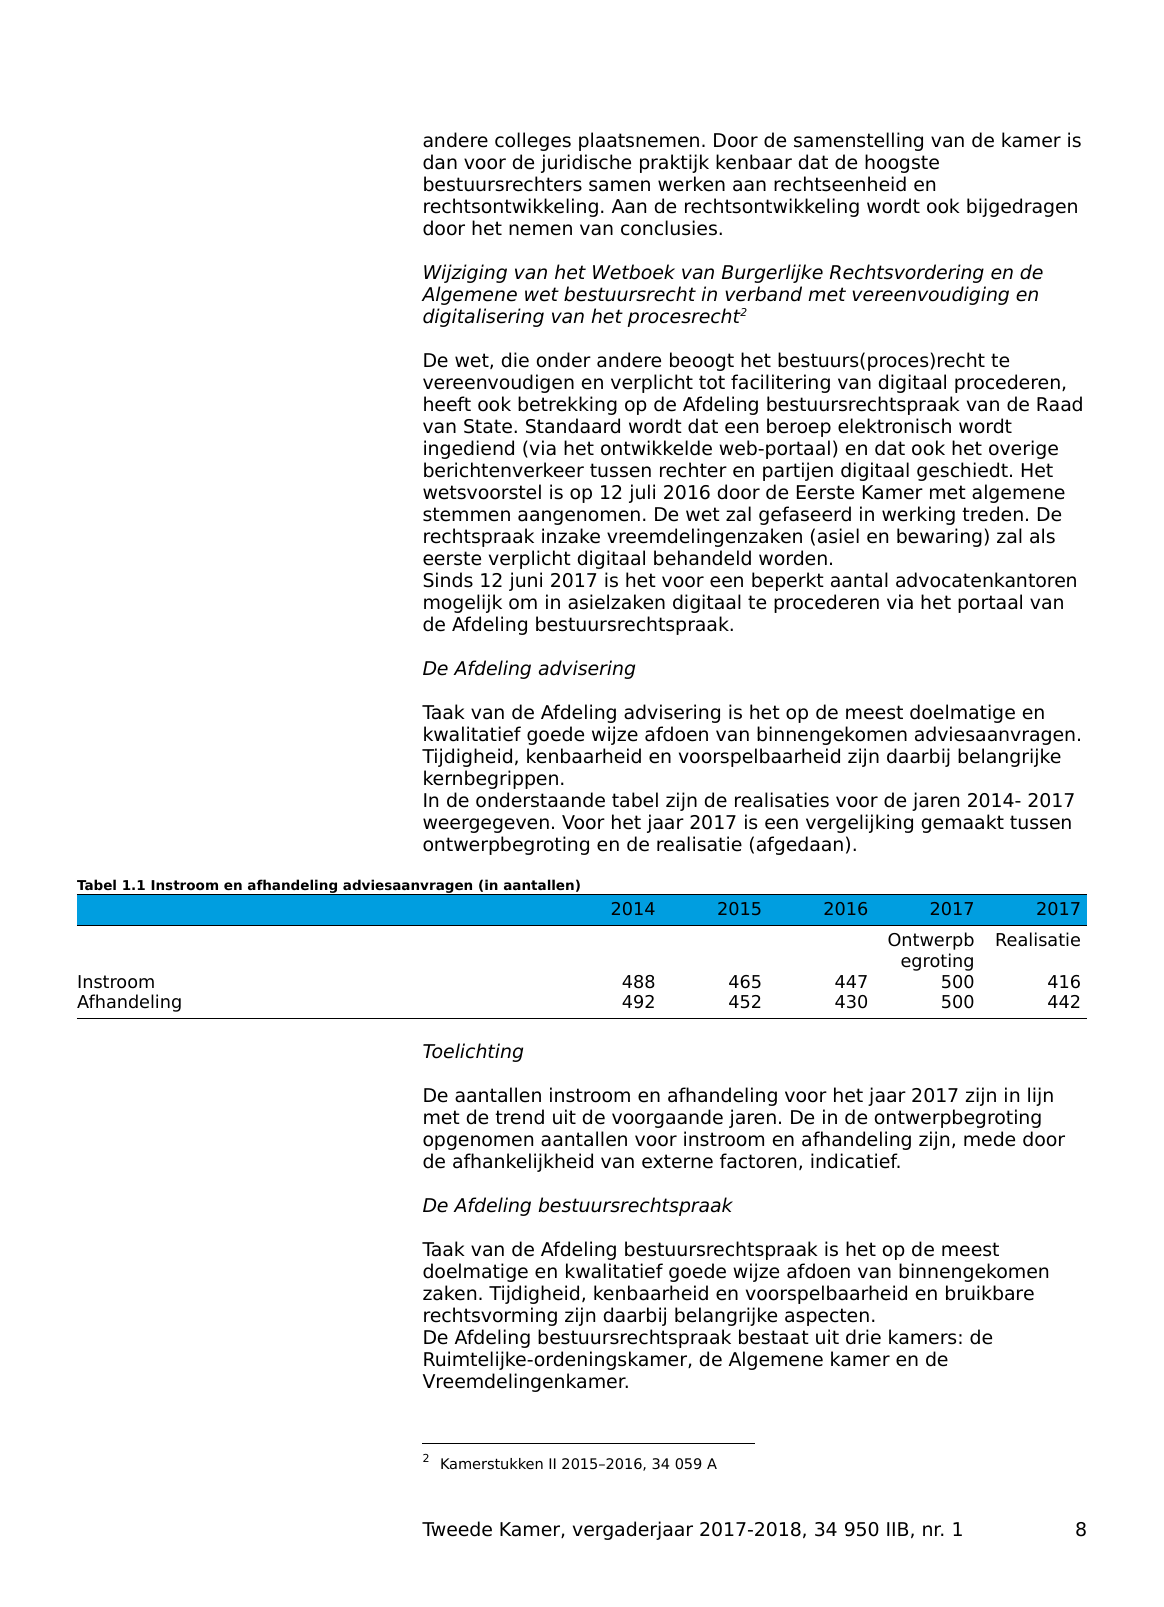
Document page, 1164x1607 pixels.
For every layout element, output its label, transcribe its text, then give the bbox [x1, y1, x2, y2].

subtitle De Afdeling advisering [422, 658, 1087, 680]
table_cell 465 [661, 972, 768, 992]
text De Afdeling bestuursrechtspraak bestaat uit drie kamers: de Ruimtelijke-ordeningskamer, de Algemene kamer en de Vreemdelingenkamer. [422, 1327, 1087, 1393]
table_cell 430 [768, 992, 874, 1018]
table_cell 2014 [555, 895, 661, 925]
table_cell 442 [980, 992, 1087, 1018]
text Sinds 12 juni 2017 is het voor een beperkt aantal advocatenkantoren mogelijk om in asielzaken digitaal te procederen via het portaal van de Afdeling bestuursrechtspraak. [422, 570, 1087, 636]
subtitle De Afdeling bestuursrechtspraak [422, 1195, 1087, 1217]
table_cell Afhandeling [77, 992, 555, 1018]
text In de onderstaande tabel zijn de realisaties voor de jaren 2014- 2017 weergegeven. Voor het jaar 2017 is een vergelijking gemaakt tussen ontwerpbegroting en de realisatie (afgedaan). [422, 790, 1087, 856]
table_cell 488 [555, 972, 661, 992]
text De aantallen instroom en afhandeling voor het jaar 2017 zijn in lijn met de trend uit de voorgaande jaren. De in de ontwerpbegroting opgenomen aantallen voor instroom en afhandeling zijn, mede door de afhankelijkheid van externe factoren, indicatief. [422, 1085, 1087, 1173]
table_cell 500 [874, 972, 980, 992]
table_cell 452 [661, 992, 768, 1018]
table_cell 500 [874, 992, 980, 1018]
table_cell Realisatie [980, 926, 1087, 972]
table_header Tabel 1.1 Instroom en afhandeling adviesaanvragen (in aantallen) [77, 878, 1087, 894]
text Kamerstukken II 2015–2016, 34 059 A [422, 1452, 1087, 1474]
table_cell [77, 926, 874, 972]
text De wet, die onder andere beoogt het bestuurs(proces)recht te vereenvoudigen en verplicht tot facilitering van digitaal procederen, heeft ook betrekking op de Afdeling bestuursrechtspraak van de Raad van State. Standaard wordt dat een beroep elektronisch wordt ingediend (via het ontwikkelde web-portaal) en dat ook het overige berichtenverkeer tussen rechter en partijen digitaal geschiedt. Het wetsvoorstel is op 12 juli 2016 door de Eerste Kamer met algemene stemmen aangenomen. De wet zal gefaseerd in werking treden. De rechtspraak inzake vreemdelingenzaken (asiel en bewaring) zal als eerste verplicht digitaal behandeld worden. [422, 350, 1087, 570]
text Taak van de Afdeling bestuursrechtspraak is het op de meest doelmatige en kwalitatief goede wijze afdoen van binnengekomen zaken. Tijdigheid, kenbaarheid en voorspelbaarheid en bruikbare rechtsvorming zijn daarbij belangrijke aspecten. [422, 1239, 1087, 1327]
table_cell 416 [980, 972, 1087, 992]
text andere colleges plaatsnemen. Door de samenstelling van de kamer is dan voor de juridische praktijk kenbaar dat de hoogste bestuursrechters samen werken aan rechtseenheid en rechtsontwikkeling. Aan de rechtsontwikkeling wordt ook bijgedragen door het nemen van conclusies. [422, 130, 1087, 240]
table_cell 447 [768, 972, 874, 992]
table_cell 2017 [874, 895, 980, 925]
text Taak van de Afdeling advisering is het op de meest doelmatige en kwalitatief goede wijze afdoen van binnengekomen adviesaanvragen. Tijdigheid, kenbaarheid en voorspelbaarheid zijn daarbij belangrijke kernbegrippen. [422, 702, 1087, 790]
table_cell 2017 [980, 895, 1087, 925]
table_cell 492 [555, 992, 661, 1018]
table_cell 2015 [661, 895, 768, 925]
table_cell [77, 895, 555, 925]
subtitle Wijziging van het Wetboek van Burgerlijke Rechtsvordering en de Algemene wet bestuursrecht in verband met vereenvoudiging en digitalisering van het procesrecht [422, 262, 1087, 328]
subtitle Toelichting [422, 1041, 1087, 1063]
table_cell Instroom [77, 972, 555, 992]
table_cell Ontwerpbegroting [874, 926, 980, 972]
table_cell 2016 [768, 895, 874, 925]
